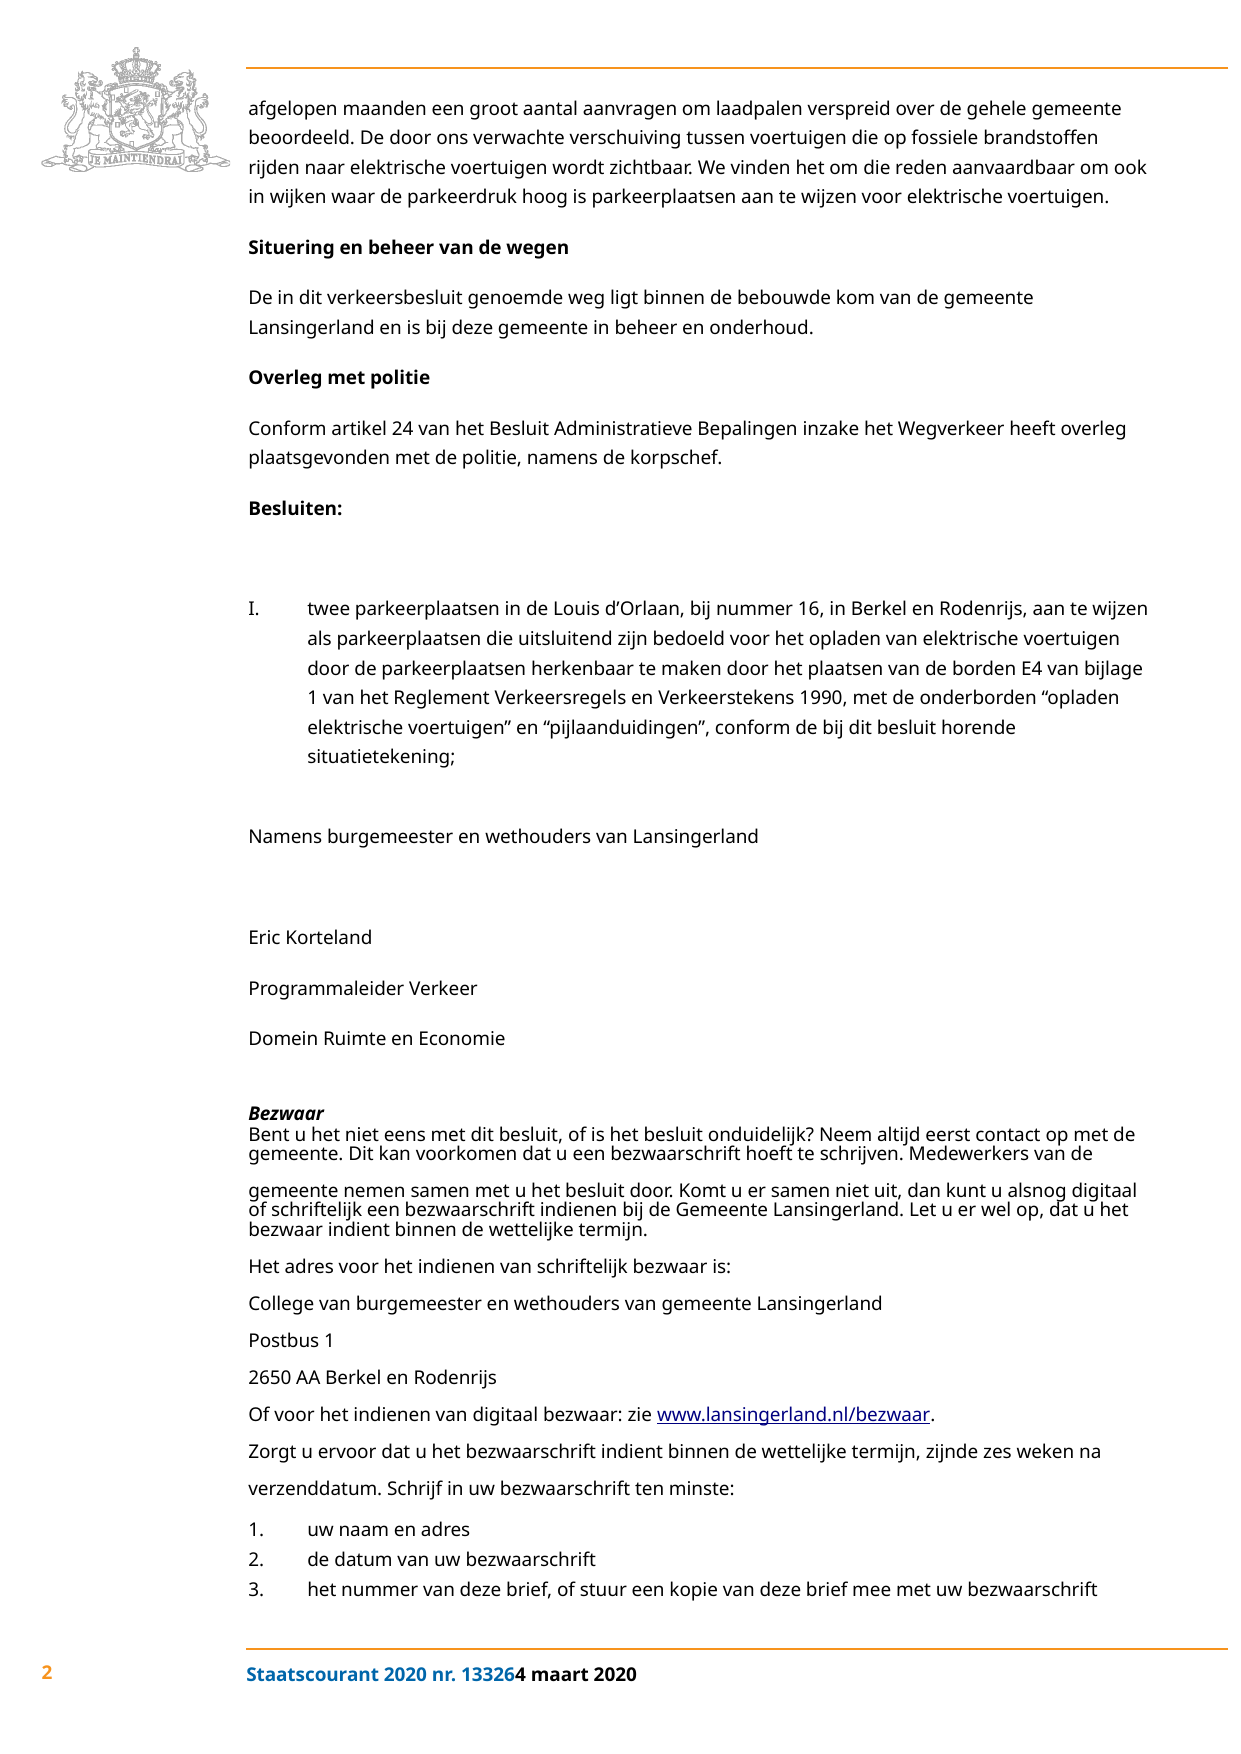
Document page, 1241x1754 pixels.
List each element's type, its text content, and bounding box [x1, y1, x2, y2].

text Het adres voor het indienen van schriftelijk bezwaar is: [248, 1258, 1152, 1277]
list uw naam en adres [248, 1517, 1152, 1542]
text College van burgemeester en wethouders van gemeente Lansingerland [248, 1295, 1152, 1314]
text Programmaleider Verkeer [248, 975, 1152, 1001]
text Zorgt u ervoor dat u het bezwaarschrift indient binnen de wettelijke termijn, zijnde zes weken na [248, 1443, 1152, 1462]
text Besluiten: [248, 495, 1152, 521]
picture [41, 47, 231, 172]
text De in dit verkeersbesluit genoemde weg ligt binnen de bebouwde kom van de gemeente Lansingerland en is bij deze gemeente in beheer en onderhoud. [248, 284, 1152, 340]
list het nummer van deze brief, of stuur een kopie van deze brief mee met uw bezwaarschrift [248, 1576, 1152, 1601]
text gemeente nemen samen met u het besluit door. Komt u er samen niet uit, dan kunt u alsnog digitaal of schriftelijk een bezwaarschrift indienen bij de Gemeente Lansingerland. Let u er wel op, dat u het bezwaar indient binnen de wettelijke termijn. [248, 1182, 1152, 1240]
list twee parkeerplaatsen in de Louis d’Orlaan, bij nummer 16, in Berkel en Rodenrijs, aan te wijzen als parkeerplaatsen die uitsluitend zijn bedoeld voor het opladen van elektrische voertuigen door de parkeerplaatsen herkenbaar te maken door het plaatsen van de borden E4 van bijlage 1 van het Reglement Verkeersregels en Verkeerstekens 1990, met de onderborden “opladen elektrische voertuigen” en “pijlaanduidingen”, conform de bij dit besluit horende situatietekening; [248, 596, 1152, 769]
text Overleg met politie [248, 364, 1152, 390]
text Situering en beheer van de wegen [248, 234, 1152, 260]
text Of voor het indienen van digitaal bezwaar: zie www.lansingerland.nl/bezwaar. [248, 1406, 1152, 1425]
text Conform artikel 24 van het Besluit Administratieve Bepalingen inzake het Wegverkeer heeft overleg plaatsgevonden met de politie, namens de korpschef. [248, 415, 1152, 470]
text 2650 AA Berkel en Rodenrijs [248, 1369, 1152, 1388]
text Domein Ruimte en Economie [248, 1025, 1152, 1051]
text Eric Korteland [248, 924, 1152, 950]
text Namens burgemeester en wethouders van Lansingerland [248, 823, 1152, 849]
text Postbus 1 [248, 1332, 1152, 1351]
text Bezwaar [248, 1100, 1152, 1126]
text Bent u het niet eens met dit besluit, of is het besluit onduidelijk? Neem altijd eerst contact op met de gemeente. Dit kan voorkomen dat u een bezwaarschrift hoeft te schrijven. Medewerkers van de [248, 1126, 1152, 1164]
text verzenddatum. Schrijf in uw bezwaarschrift ten minste: [248, 1479, 1152, 1499]
text afgelopen maanden een groot aantal aanvragen om laadpalen verspreid over de gehele gemeente beoordeeld. De door ons verwachte verschuiving tussen voertuigen die op fossiele brandstoffen rijden naar elektrische voertuigen wordt zichtbaar. We vinden het om die reden aanvaardbaar om ook in wijken waar de parkeerdruk hoog is parkeerplaatsen aan te wijzen voor elektrische voertuigen. [248, 95, 1152, 209]
list de datum van uw bezwaarschrift [248, 1546, 1152, 1572]
